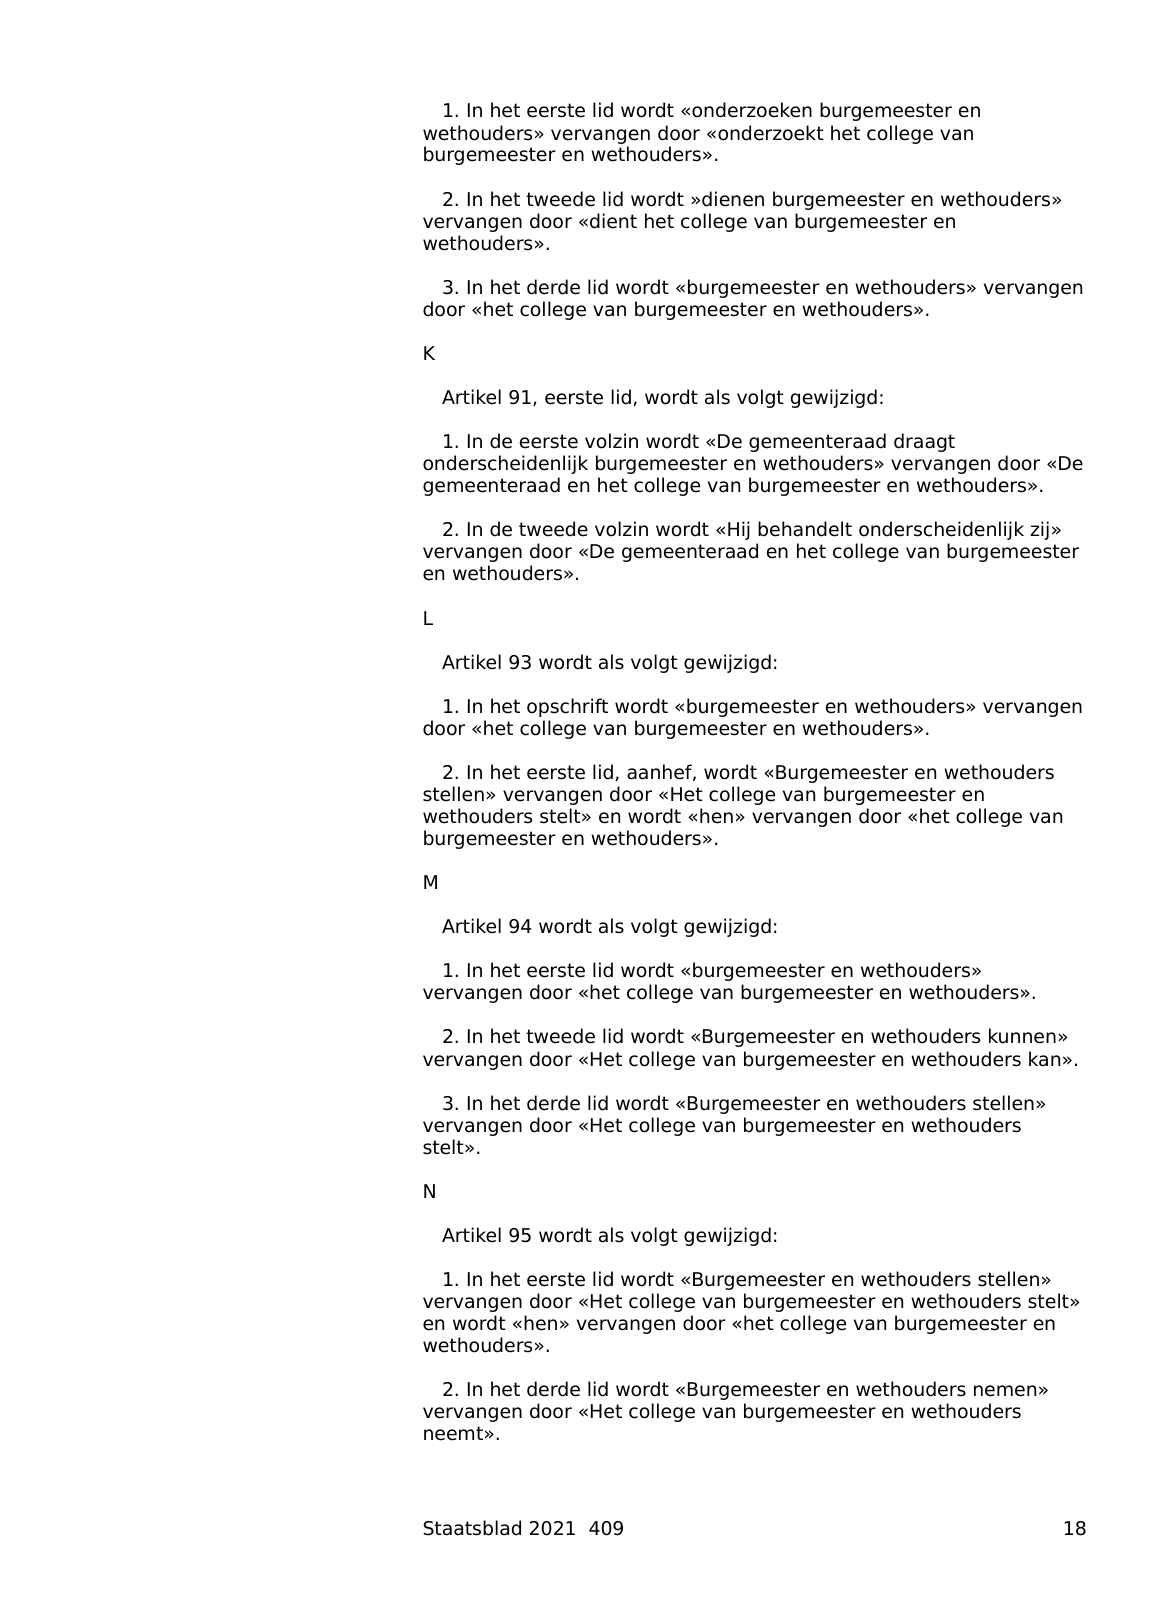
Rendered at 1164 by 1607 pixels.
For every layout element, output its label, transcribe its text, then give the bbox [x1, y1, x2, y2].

text 2. In het tweede lid wordt »dienen burgemeester en wethouders» vervangen door «dient het college van burgemeester en wethouders». [422, 188, 1087, 254]
text Artikel 93 wordt als volgt gewijzigd: [422, 652, 1087, 673]
text K [422, 343, 1087, 365]
text L [422, 607, 1087, 629]
text 2. In het tweede lid wordt «Burgemeester en wethouders kunnen» vervangen door «Het college van burgemeester en wethouders kan». [422, 1026, 1087, 1070]
text N [422, 1181, 1087, 1203]
text 3. In het derde lid wordt «Burgemeester en wethouders stellen» vervangen door «Het college van burgemeester en wethouders stelt». [422, 1093, 1087, 1158]
text 1. In het eerste lid wordt «onderzoeken burgemeester en wethouders» vervangen door «onderzoekt het college van burgemeester en wethouders». [422, 100, 1087, 166]
text 1. In de eerste volzin wordt «De gemeenteraad draagt onderscheidenlijk burgemeester en wethouders» vervangen door «De gemeenteraad en het college van burgemeester en wethouders». [422, 431, 1087, 497]
text 2. In het derde lid wordt «Burgemeester en wethouders nemen» vervangen door «Het college van burgemeester en wethouders neemt». [422, 1379, 1087, 1445]
text M [422, 872, 1087, 894]
text 3. In het derde lid wordt «burgemeester en wethouders» vervangen door «het college van burgemeester en wethouders». [422, 277, 1087, 321]
text 1. In het eerste lid wordt «Burgemeester en wethouders stellen» vervangen door «Het college van burgemeester en wethouders stelt» en wordt «hen» vervangen door «het college van burgemeester en wethouders». [422, 1269, 1087, 1357]
text Artikel 94 wordt als volgt gewijzigd: [422, 916, 1087, 938]
text 1. In het opschrift wordt «burgemeester en wethouders» vervangen door «het college van burgemeester en wethouders». [422, 696, 1087, 740]
text 2. In de tweede volzin wordt «Hij behandelt onderscheidenlijk zij» vervangen door «De gemeenteraad en het college van burgemeester en wethouders». [422, 519, 1087, 585]
text 1. In het eerste lid wordt «burgemeester en wethouders» vervangen door «het college van burgemeester en wethouders». [422, 960, 1087, 1004]
text Artikel 95 wordt als volgt gewijzigd: [422, 1225, 1087, 1247]
text 2. In het eerste lid, aanhef, wordt «Burgemeester en wethouders stellen» vervangen door «Het college van burgemeester en wethouders stelt» en wordt «hen» vervangen door «het college van burgemeester en wethouders». [422, 762, 1087, 850]
text Artikel 91, eerste lid, wordt als volgt gewijzigd: [422, 387, 1087, 409]
